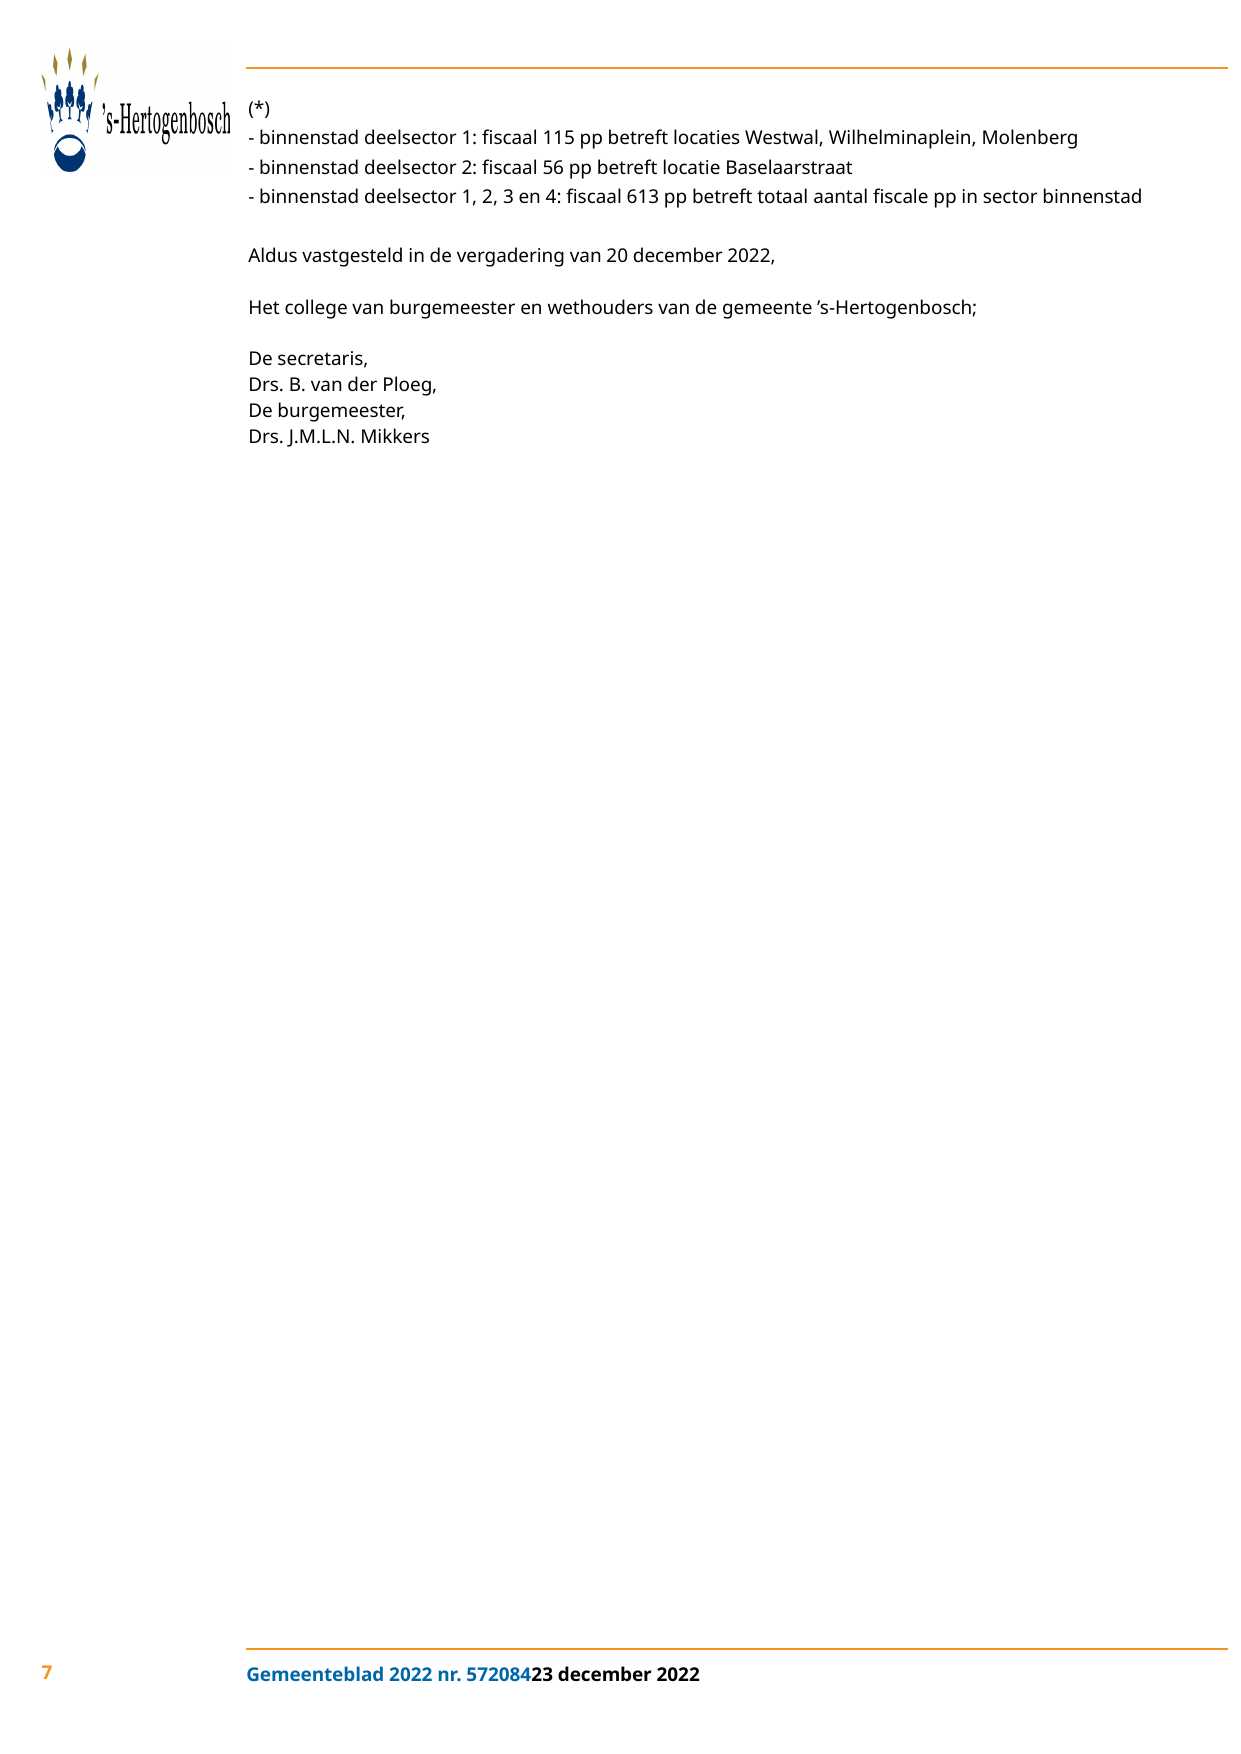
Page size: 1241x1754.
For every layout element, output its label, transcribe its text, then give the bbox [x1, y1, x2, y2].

text (*) [248, 95, 1152, 121]
text Drs. B. van der Ploeg, [248, 371, 1152, 397]
text De burgemeester, [248, 397, 1152, 423]
text Aldus vastgesteld in de vergadering van 20 december 2022, [248, 243, 1152, 268]
text Het college van burgemeester en wethouders van de gemeente ’s-Hertogenbosch; [248, 294, 1152, 320]
text - binnenstad deelsector 1, 2, 3 en 4: fiscaal 613 pp betreft totaal aantal fiscale pp in sector binnenstad [248, 183, 1152, 209]
picture [41, 47, 231, 172]
text De secretaris, [248, 346, 1152, 371]
text - binnenstad deelsector 2: fiscaal 56 pp betreft locatie Baselaarstraat [248, 154, 1152, 180]
text - binnenstad deelsector 1: fiscaal 115 pp betreft locaties Westwal, Wilhelminaplein, Molenberg [248, 124, 1152, 150]
text Drs. J.M.L.N. Mikkers [248, 423, 1152, 448]
